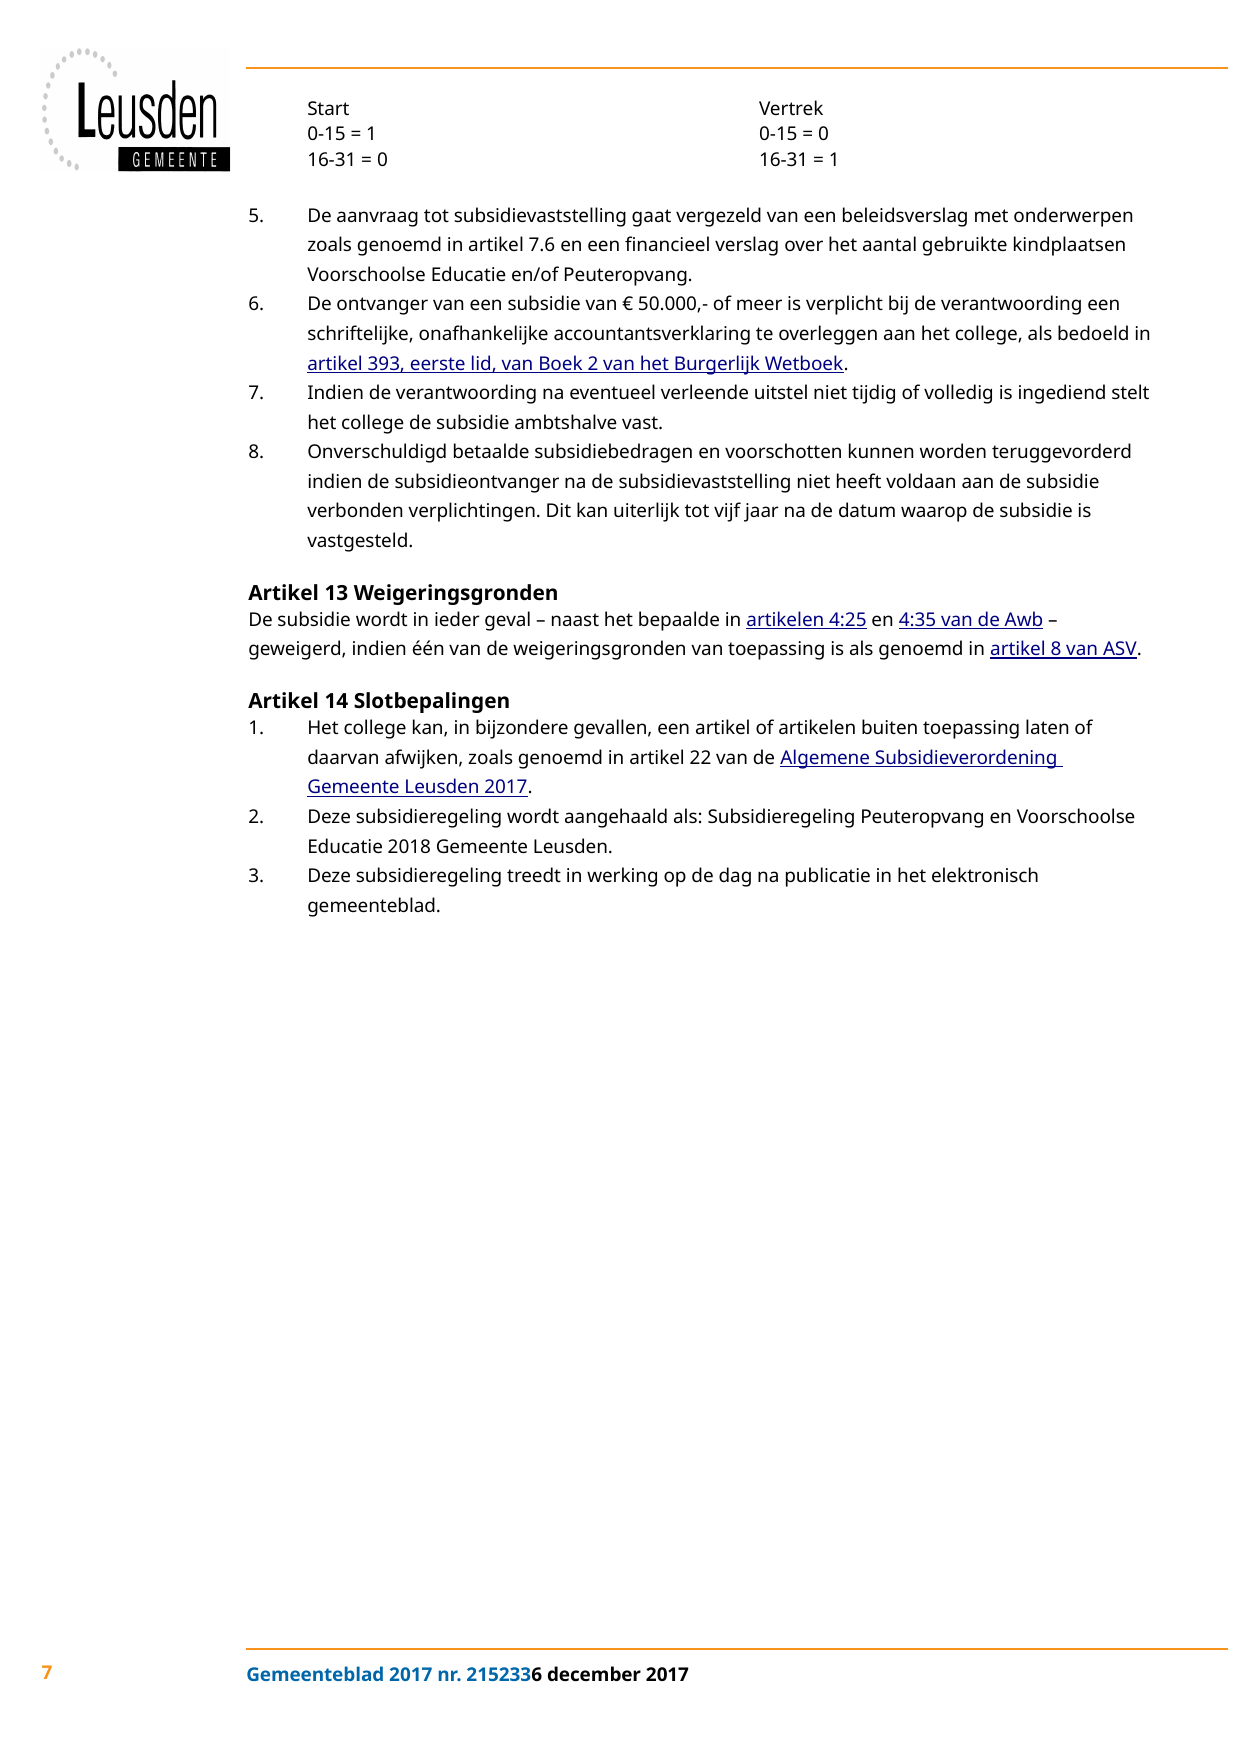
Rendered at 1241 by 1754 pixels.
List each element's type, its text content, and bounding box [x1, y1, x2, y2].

list De aanvraag tot subsidievaststelling gaat vergezeld van een beleidsverslag met onderwerpen zoals genoemd in artikel 7.6 en een financieel verslag over het aantal gebruikte kindplaatsen Voorschoolse Educatie en/of Peuteropvang. [248, 202, 1152, 287]
list De ontvanger van een subsidie van € 50.000,- of meer is verplicht bij de verantwoording een schriftelijke, onafhankelijke accountantsverklaring te overleggen aan het college, als bedoeld in artikel 393, eerste lid, van Boek 2 van het Burgerlijk Wetboek. [248, 291, 1152, 375]
list Deze subsidieregeling treedt in werking op de dag na publicatie in het elektronisch gemeenteblad. [248, 862, 1152, 918]
table_cell 0-15 = 0 [759, 121, 1211, 146]
list Het college kan, in bijzondere gevallen, een artikel of artikelen buiten toepassing laten of daarvan afwijken, zoals genoemd in artikel 22 van de Algemene Subsidieverordening Gemeente Leusden 2017. [248, 714, 1152, 799]
picture [41, 47, 231, 172]
table_cell 0-15 = 1 [307, 121, 759, 146]
text Artikel 13 Weigeringsgronden [248, 578, 1152, 606]
table_cell 16-31 = 0 [307, 146, 759, 172]
table_cell 16-31 = 1 [759, 146, 1211, 172]
text Artikel 14 Slotbepalingen [248, 686, 1152, 714]
list Onverschuldigd betaalde subsidiebedragen en voorschotten kunnen worden teruggevorderd indien de subsidieontvanger na de subsidievaststelling niet heeft voldaan aan de subsidie verbonden verplichtingen. Dit kan uiterlijk tot vijf jaar na de datum waarop de subsidie is vastgesteld. [248, 438, 1152, 553]
table_header Vertrek [759, 95, 1211, 121]
list Deze subsidieregeling wordt aangehaald als: Subsidieregeling Peuteropvang en Voorschoolse Educatie 2018 Gemeente Leusden. [248, 803, 1152, 858]
list Indien de verantwoording na eventueel verleende uitstel niet tijdig of volledig is ingediend stelt het college de subsidie ambtshalve vast. [248, 379, 1152, 434]
table_header Start [307, 95, 759, 121]
text De subsidie wordt in ieder geval – naast het bepaalde in artikelen 4:25 en 4:35 van de Awb – geweigerd, indien één van de weigeringsgronden van toepassing is als genoemd in artikel 8 van ASV. [248, 606, 1152, 661]
